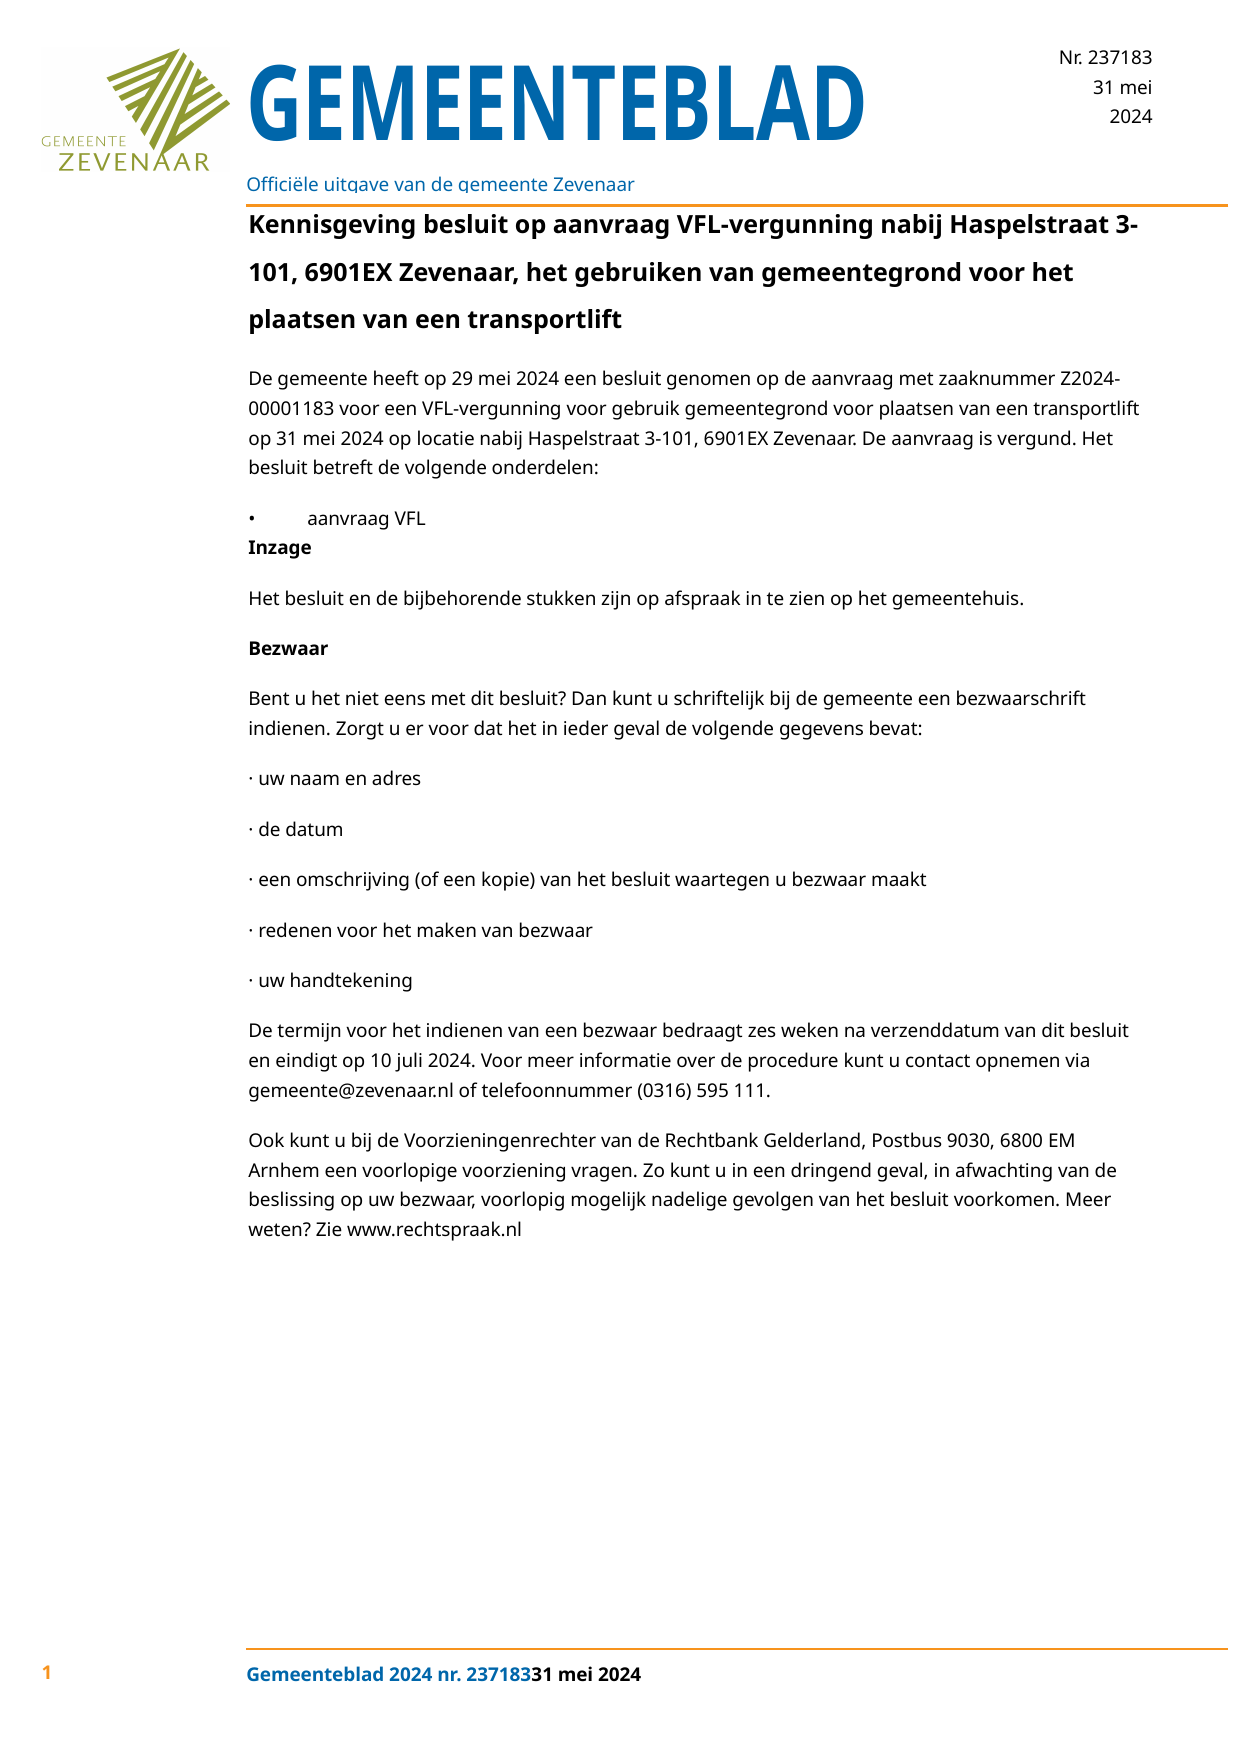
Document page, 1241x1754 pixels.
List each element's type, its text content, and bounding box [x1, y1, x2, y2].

text De termijn voor het indienen van een bezwaar bedraagt zes weken na verzenddatum van dit besluit en eindigt op 10 juli 2024. Voor meer informatie over de procedure kunt u contact opnemen via gemeente@zevenaar.nl of telefoonnummer (0316) 595 111. [248, 1018, 1152, 1102]
text · de datum [248, 816, 1152, 842]
text Het besluit en de bijbehorende stukken zijn op afspraak in te zien op het gemeentehuis. [248, 585, 1152, 610]
picture [41, 47, 231, 172]
list aanvraag VFL [248, 505, 1152, 530]
text · een omschrijving (of een kopie) van het besluit waartegen u bezwaar maakt [248, 866, 1152, 892]
text Kennisgeving besluit op aanvraag VFL-vergunning nabij Haspelstraat 3-101, 6901EX Zevenaar, het gebruiken van gemeentegrond voor het plaatsen van een transportlift [248, 207, 1152, 336]
text · uw naam en adres [248, 766, 1152, 791]
text · redenen voor het maken van bezwaar [248, 917, 1152, 942]
text Bezwaar [248, 635, 1152, 661]
text · uw handtekening [248, 967, 1152, 993]
text De gemeente heeft op 29 mei 2024 een besluit genomen op de aanvraag met zaaknummer Z2024-00001183 voor een VFL-vergunning voor gebruik gemeentegrond voor plaatsen van een transportlift op 31 mei 2024 op locatie nabij Haspelstraat 3-101, 6901EX Zevenaar. De aanvraag is vergund. Het besluit betreft de volgende onderdelen: [248, 366, 1152, 480]
text Inzage [248, 534, 1152, 560]
text Bent u het niet eens met dit besluit? Dan kunt u schriftelijk bij de gemeente een bezwaarschrift indienen. Zorgt u er voor dat het in ieder geval de volgende gegevens bevat: [248, 686, 1152, 741]
text Ook kunt u bij de Voorzieningenrechter van de Rechtbank Gelderland, Postbus 9030, 6800 EM Arnhem een voorlopige voorziening vragen. Zo kunt u in een dringend geval, in afwachting van de beslissing op uw bezwaar, voorlopig mogelijk nadelige gevolgen van het besluit voorkomen. Meer weten? Zie www.rechtspraak.nl [248, 1127, 1152, 1242]
